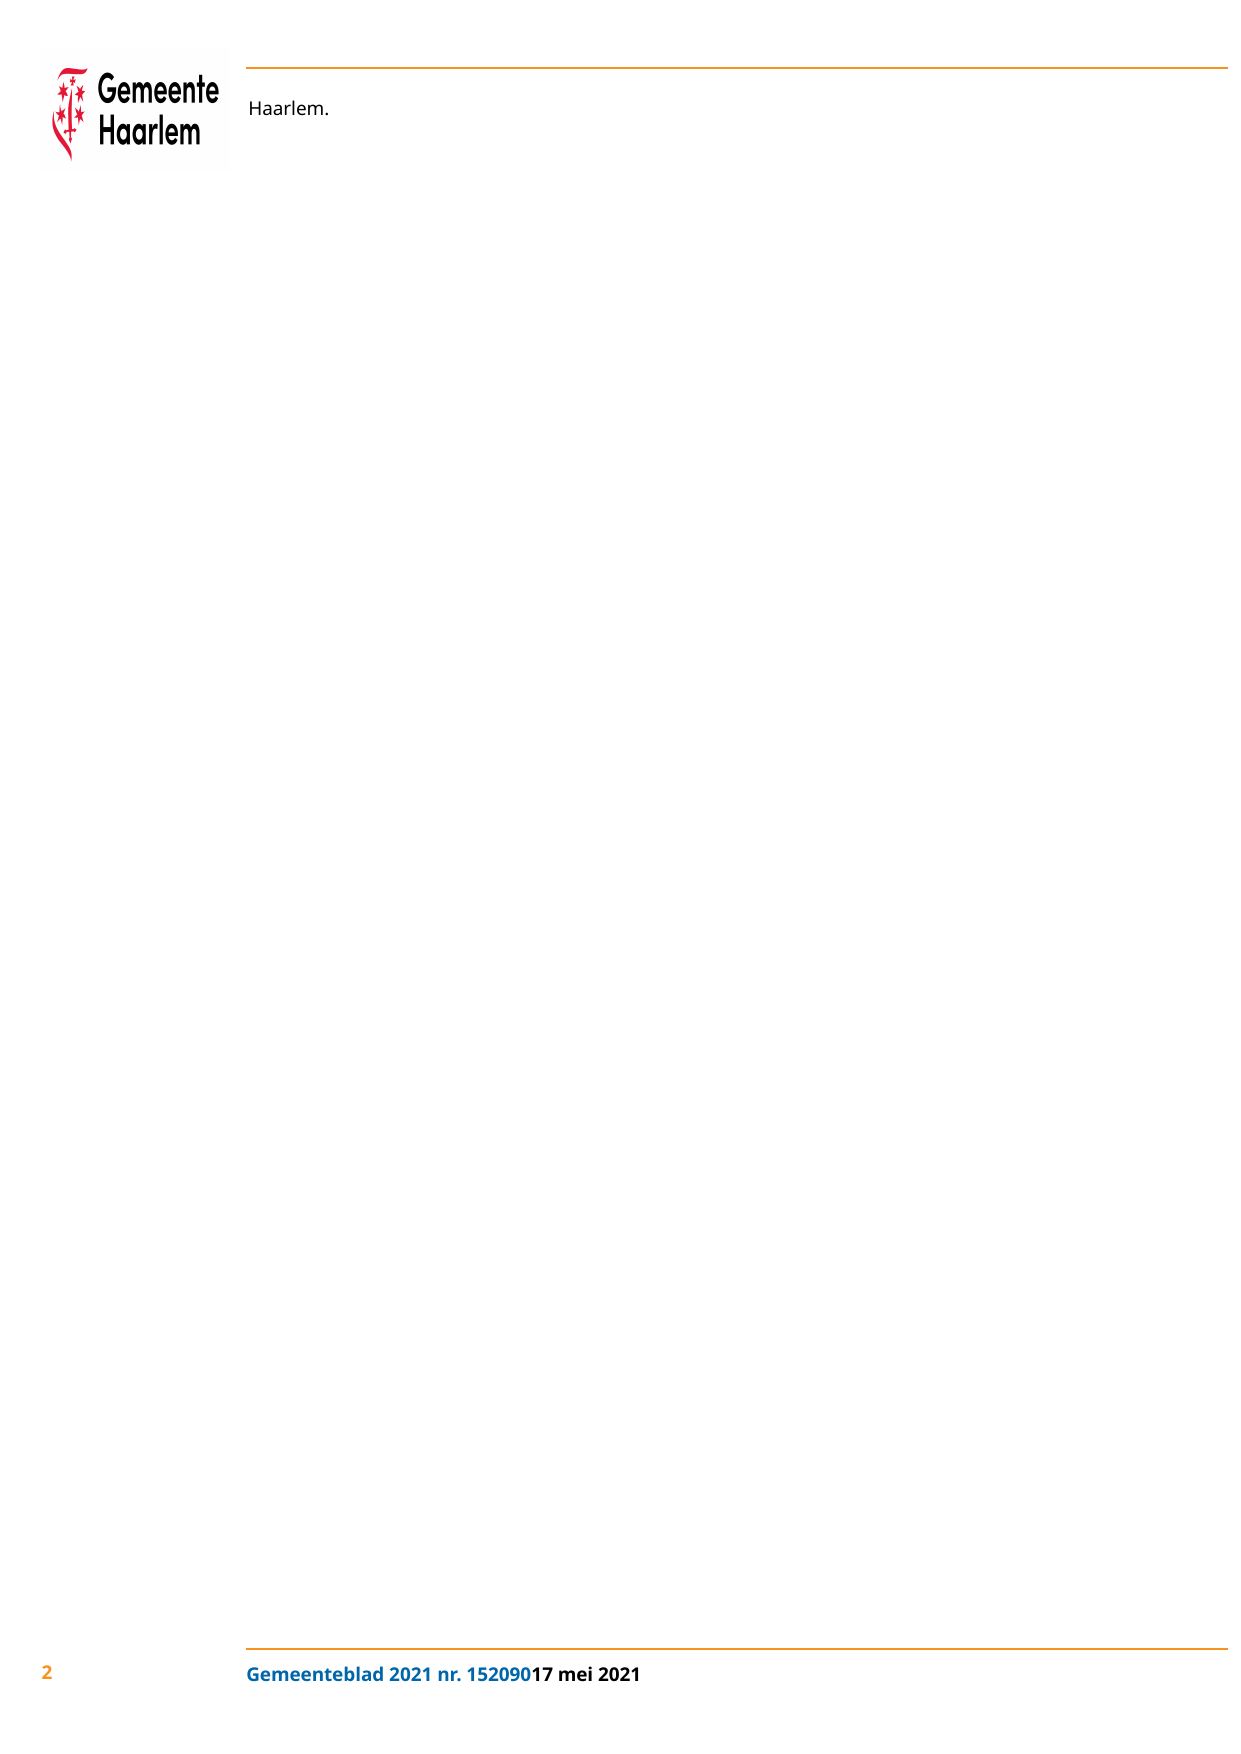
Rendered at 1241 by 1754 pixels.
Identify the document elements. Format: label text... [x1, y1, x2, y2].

picture [41, 47, 231, 172]
text Haarlem. [248, 95, 1152, 121]
